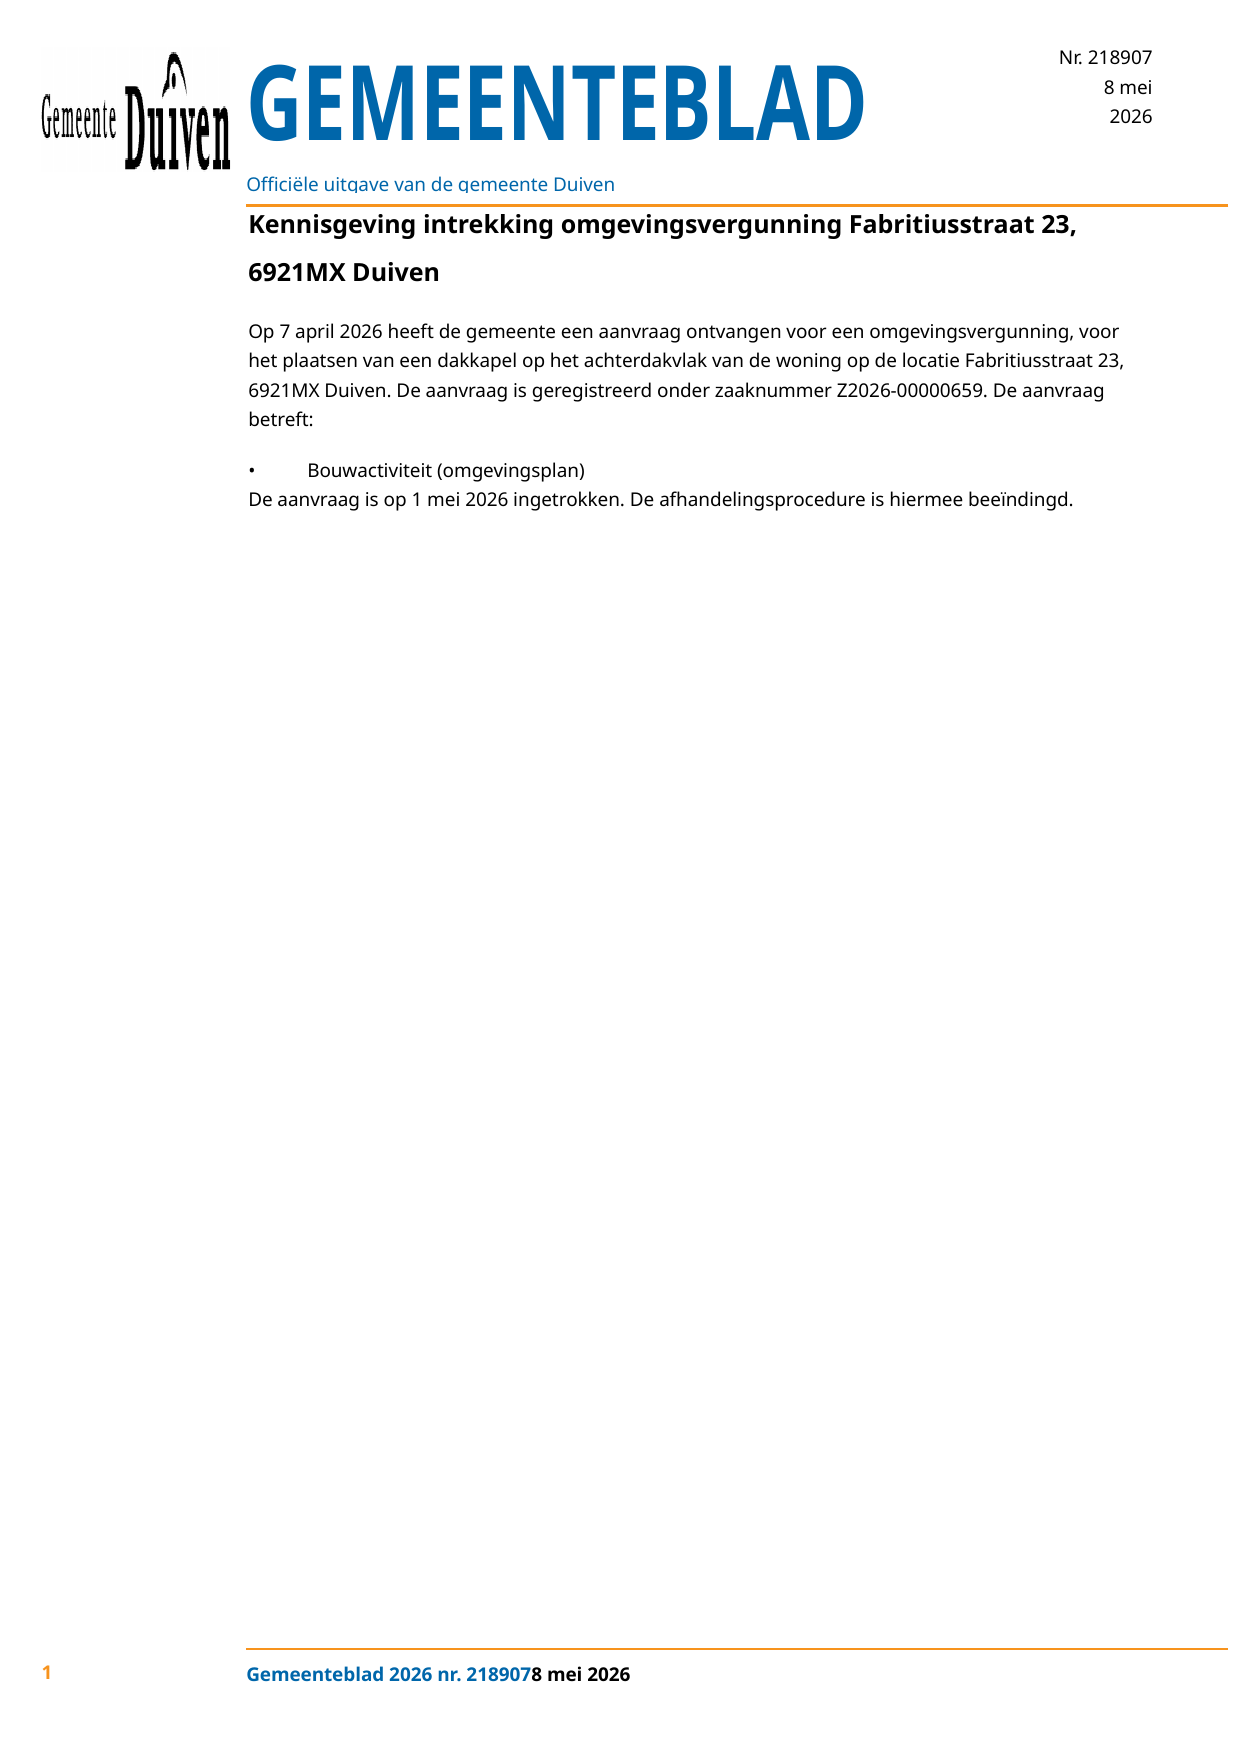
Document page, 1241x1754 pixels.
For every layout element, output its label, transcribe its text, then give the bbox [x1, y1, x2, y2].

text Op 7 april 2026 heeft de gemeente een aanvraag ontvangen voor een omgevingsvergunning, voor het plaatsen van een dakkapel op het achterdakvlak van de woning op de locatie Fabritiusstraat 23, 6921MX Duiven. De aanvraag is geregistreerd onder zaaknummer Z2026-00000659. De aanvraag betreft: [248, 318, 1152, 432]
text Kennisgeving intrekking omgevingsvergunning Fabritiusstraat 23, 6921MX Duiven [248, 207, 1152, 288]
picture [41, 47, 231, 172]
list Bouwactiviteit (omgevingsplan) [248, 457, 1152, 483]
text De aanvraag is op 1 mei 2026 ingetrokken. De afhandelingsprocedure is hiermee beeïndingd. [248, 487, 1152, 512]
